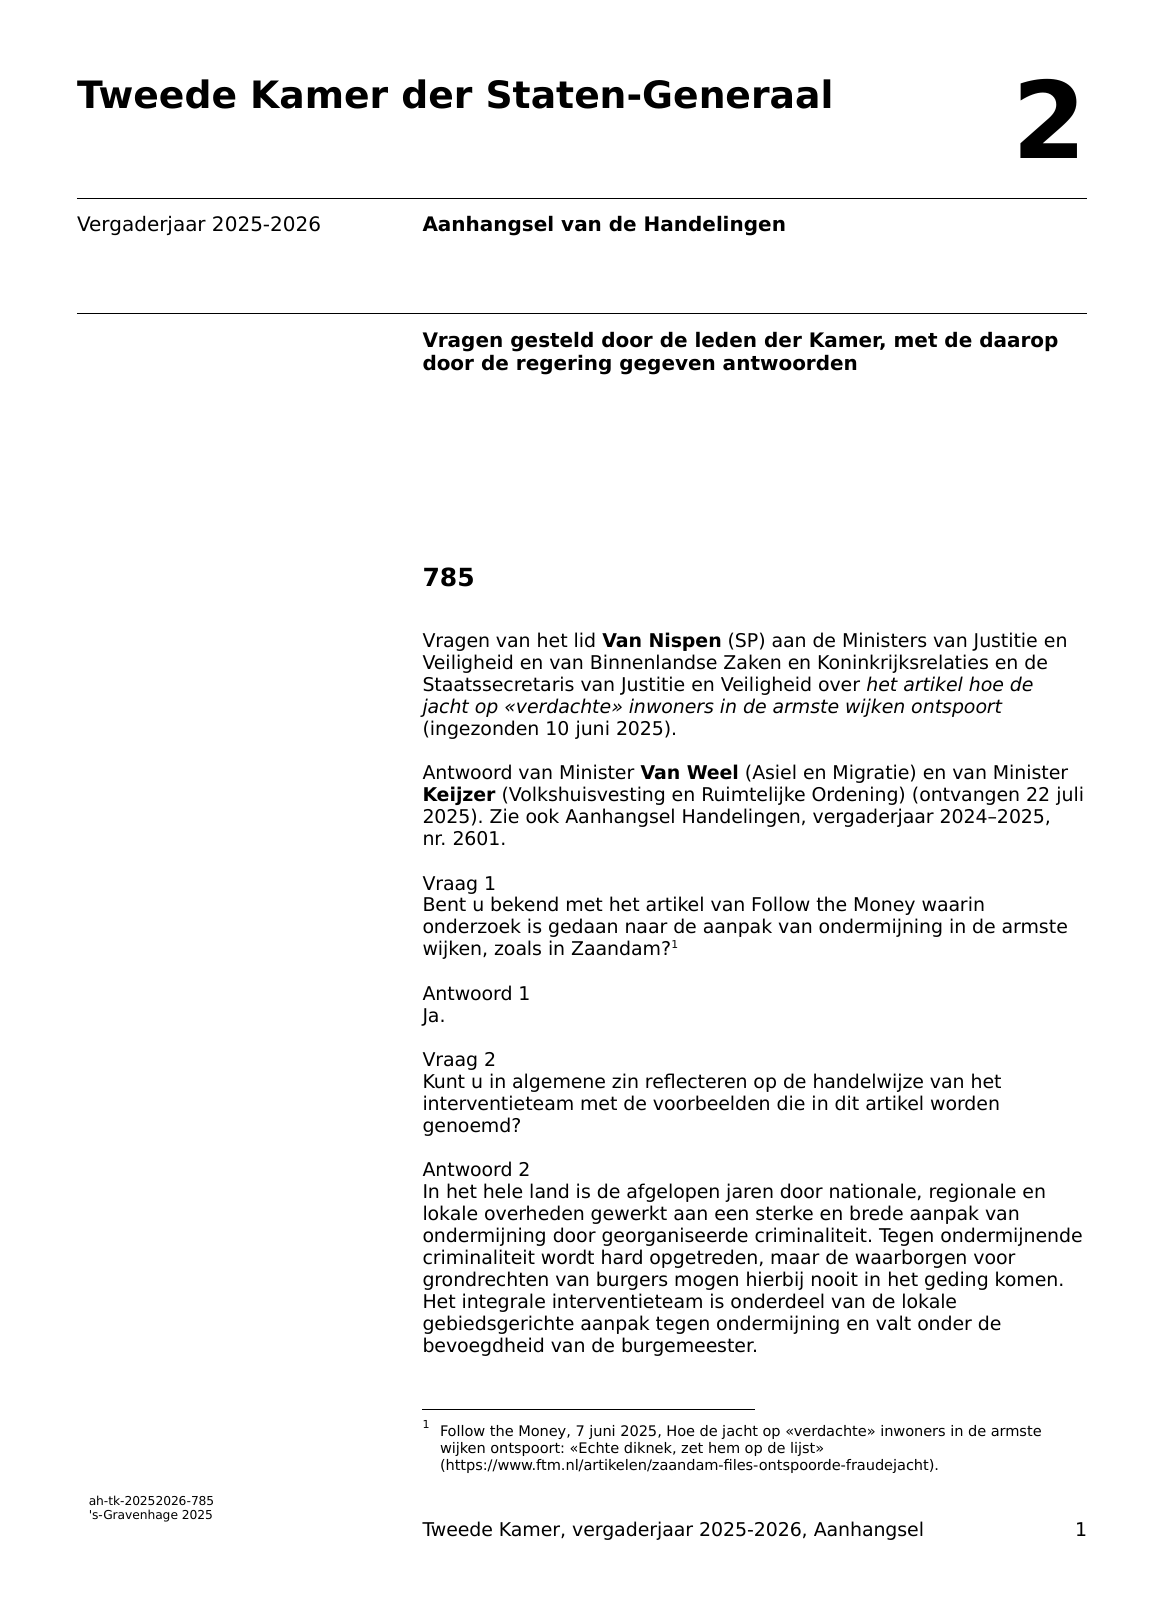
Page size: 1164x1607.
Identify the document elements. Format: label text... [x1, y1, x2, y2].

text Vragen van het lid Van Nispen (SP) aan de Ministers van Justitie en Veiligheid en van Binnenlandse Zaken en Koninkrijksrelaties en de Staatssecretaris van Justitie en Veiligheid over het artikel hoe de jacht op «verdachte» inwoners in de armste wijken ontspoort (ingezonden 10 juni 2025). [422, 630, 1087, 740]
table_cell Vragen gesteld door de leden der Kamer, met de daarop door de regering gegeven antwoorden [422, 314, 1087, 375]
text Vraag 1 [422, 872, 1087, 894]
table_header Tweede Kamer der Staten-Generaal [77, 59, 886, 198]
text 's-Gravenhage 2025 [88, 1508, 323, 1522]
table_cell Vergaderjaar 2025-2026 [77, 199, 422, 313]
text Ja. [422, 1004, 1087, 1026]
text In het hele land is de afgelopen jaren door nationale, regionale en lokale overheden gewerkt aan een sterke en brede aanpak van ondermijning door georganiseerde criminaliteit. Tegen ondermijnende criminaliteit wordt hard opgetreden, maar de waarborgen voor grondrechten van burgers mogen hierbij nooit in het geding komen. Het integrale interventieteam is onderdeel van de lokale gebiedsgerichte aanpak tegen ondermijning en valt onder de bevoegdheid van de burgemeester. [422, 1181, 1087, 1357]
table_header 2 [886, 59, 1087, 198]
text Antwoord 2 [422, 1159, 1087, 1181]
text Kunt u in algemene zin reflecteren op de handelwijze van het interventieteam met de voorbeelden die in dit artikel worden genoemd? [422, 1071, 1087, 1137]
text 785 [422, 563, 1087, 592]
text Bent u bekend met het artikel van Follow the Money waarin onderzoek is gedaan naar de aanpak van ondermijning in de armste wijken, zoals in Zaandam? [422, 894, 1087, 960]
text Vraag 2 [422, 1049, 1087, 1071]
text Antwoord 1 [422, 982, 1087, 1004]
text Antwoord van Minister Van Weel (Asiel en Migratie) en van Minister Keijzer (Volkshuisvesting en Ruimtelijke Ordening) (ontvangen 22 juli 2025). Zie ook Aanhangsel Handelingen, vergaderjaar 2024–2025, nr. 2601. [422, 762, 1087, 850]
table_cell [77, 314, 422, 375]
text Follow the Money, 7 juni 2025, Hoe de jacht op «verdachte» inwoners in de armste wijken ontspoort: «Echte diknek, zet hem op de lijst» (https://www.ftm.nl/artikelen/zaandam-files-ontspoorde-fraudejacht). [422, 1418, 1087, 1474]
text ah-tk-20252026-785 [88, 1494, 323, 1508]
table_cell Aanhangsel van de Handelingen [422, 199, 1087, 313]
